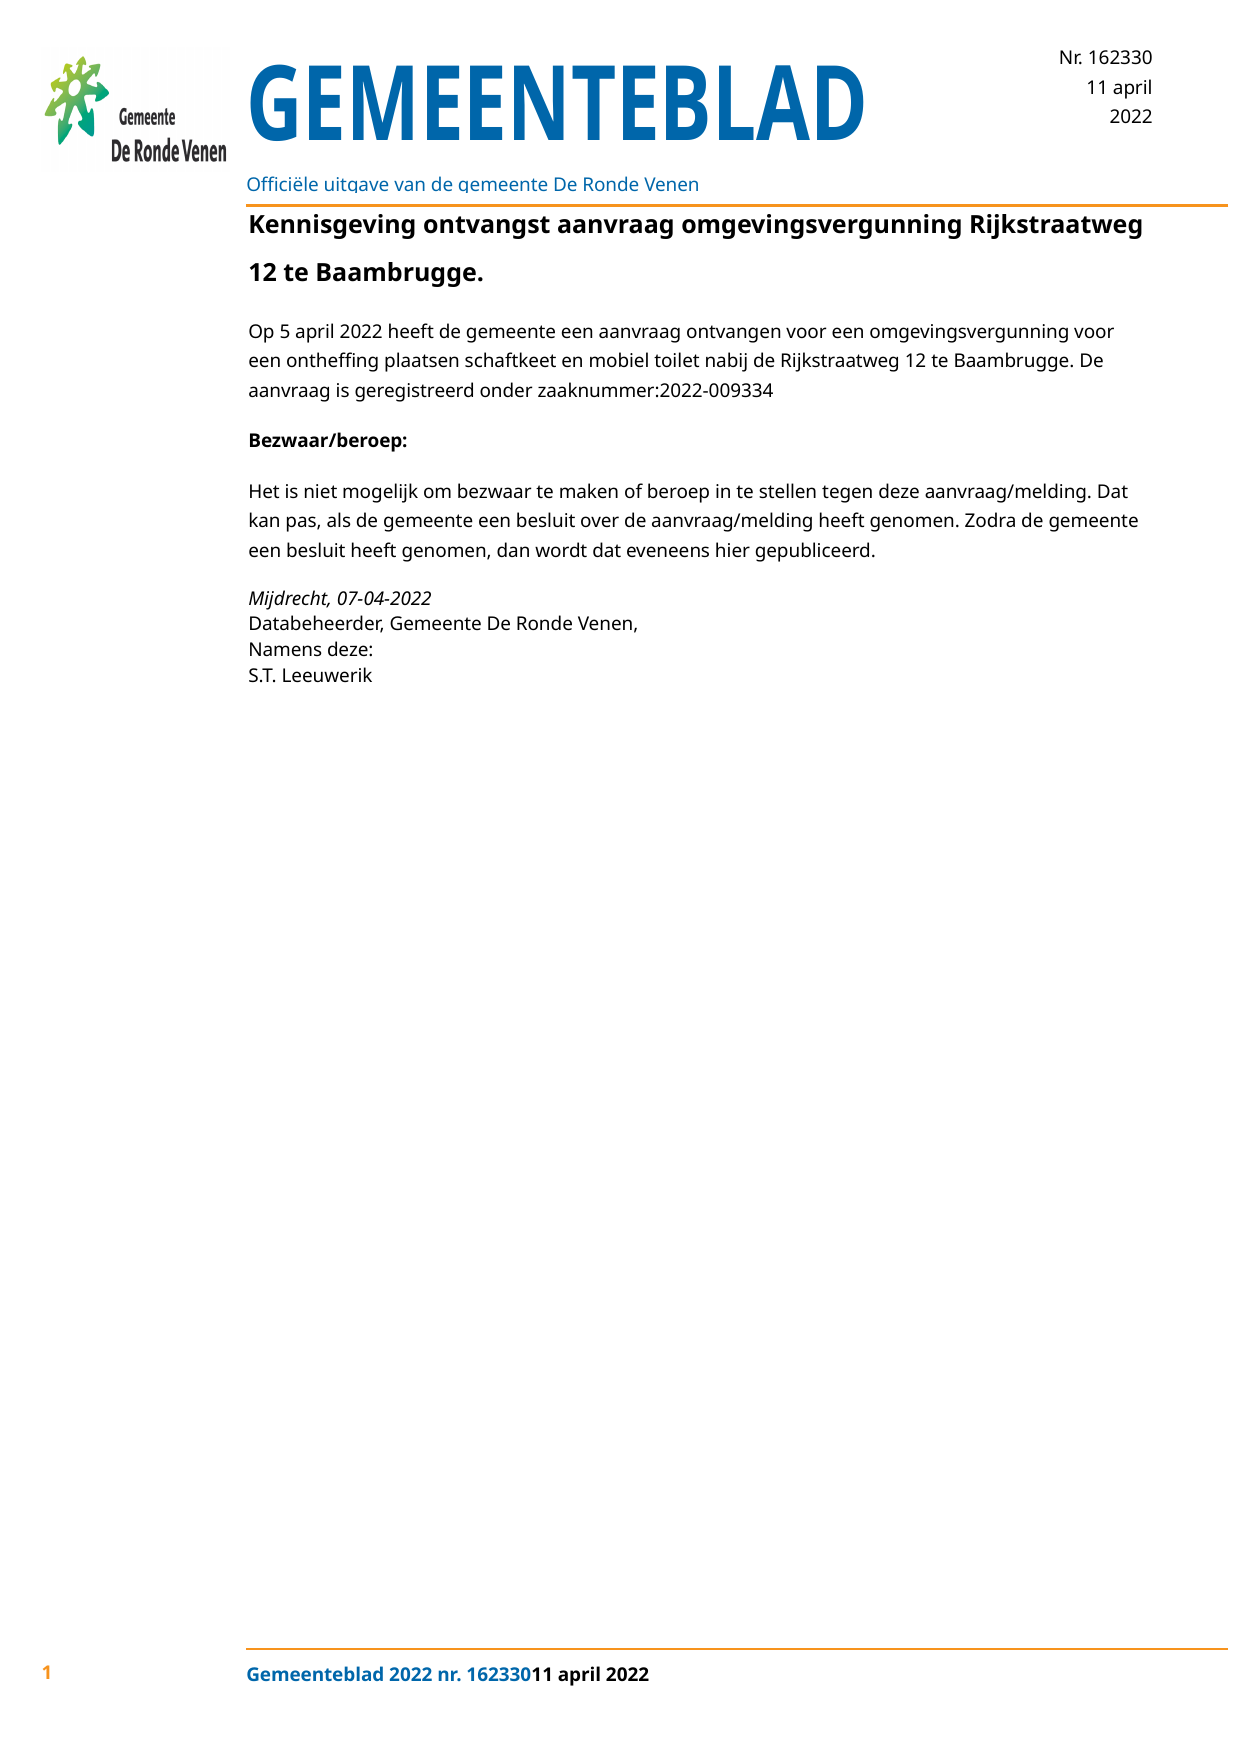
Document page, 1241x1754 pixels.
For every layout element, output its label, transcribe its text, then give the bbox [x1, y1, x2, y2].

text Bezwaar/beroep: [248, 427, 1152, 453]
picture [41, 47, 231, 172]
text Kennisgeving ontvangst aanvraag omgevingsvergunning Rijkstraatweg 12 te Baambrugge. [248, 207, 1152, 288]
text S.T. Leeuwerik [248, 662, 1152, 688]
text Het is niet mogelijk om bezwaar te maken of beroep in te stellen tegen deze aanvraag/melding. Dat kan pas, als de gemeente een besluit over de aanvraag/melding heeft genomen. Zodra de gemeente een besluit heeft genomen, dan wordt dat eveneens hier gepubliceerd. [248, 478, 1152, 563]
text Namens deze: [248, 636, 1152, 662]
text Databeheerder, Gemeente De Ronde Venen, [248, 611, 1152, 636]
text Mijdrecht, 07-04-2022 [248, 585, 1152, 611]
text Op 5 april 2022 heeft de gemeente een aanvraag ontvangen voor een omgevingsvergunning voor een ontheffing plaatsen schaftkeet en mobiel toilet nabij de Rijkstraatweg 12 te Baambrugge. De aanvraag is geregistreerd onder zaaknummer:2022-009334 [248, 318, 1152, 403]
